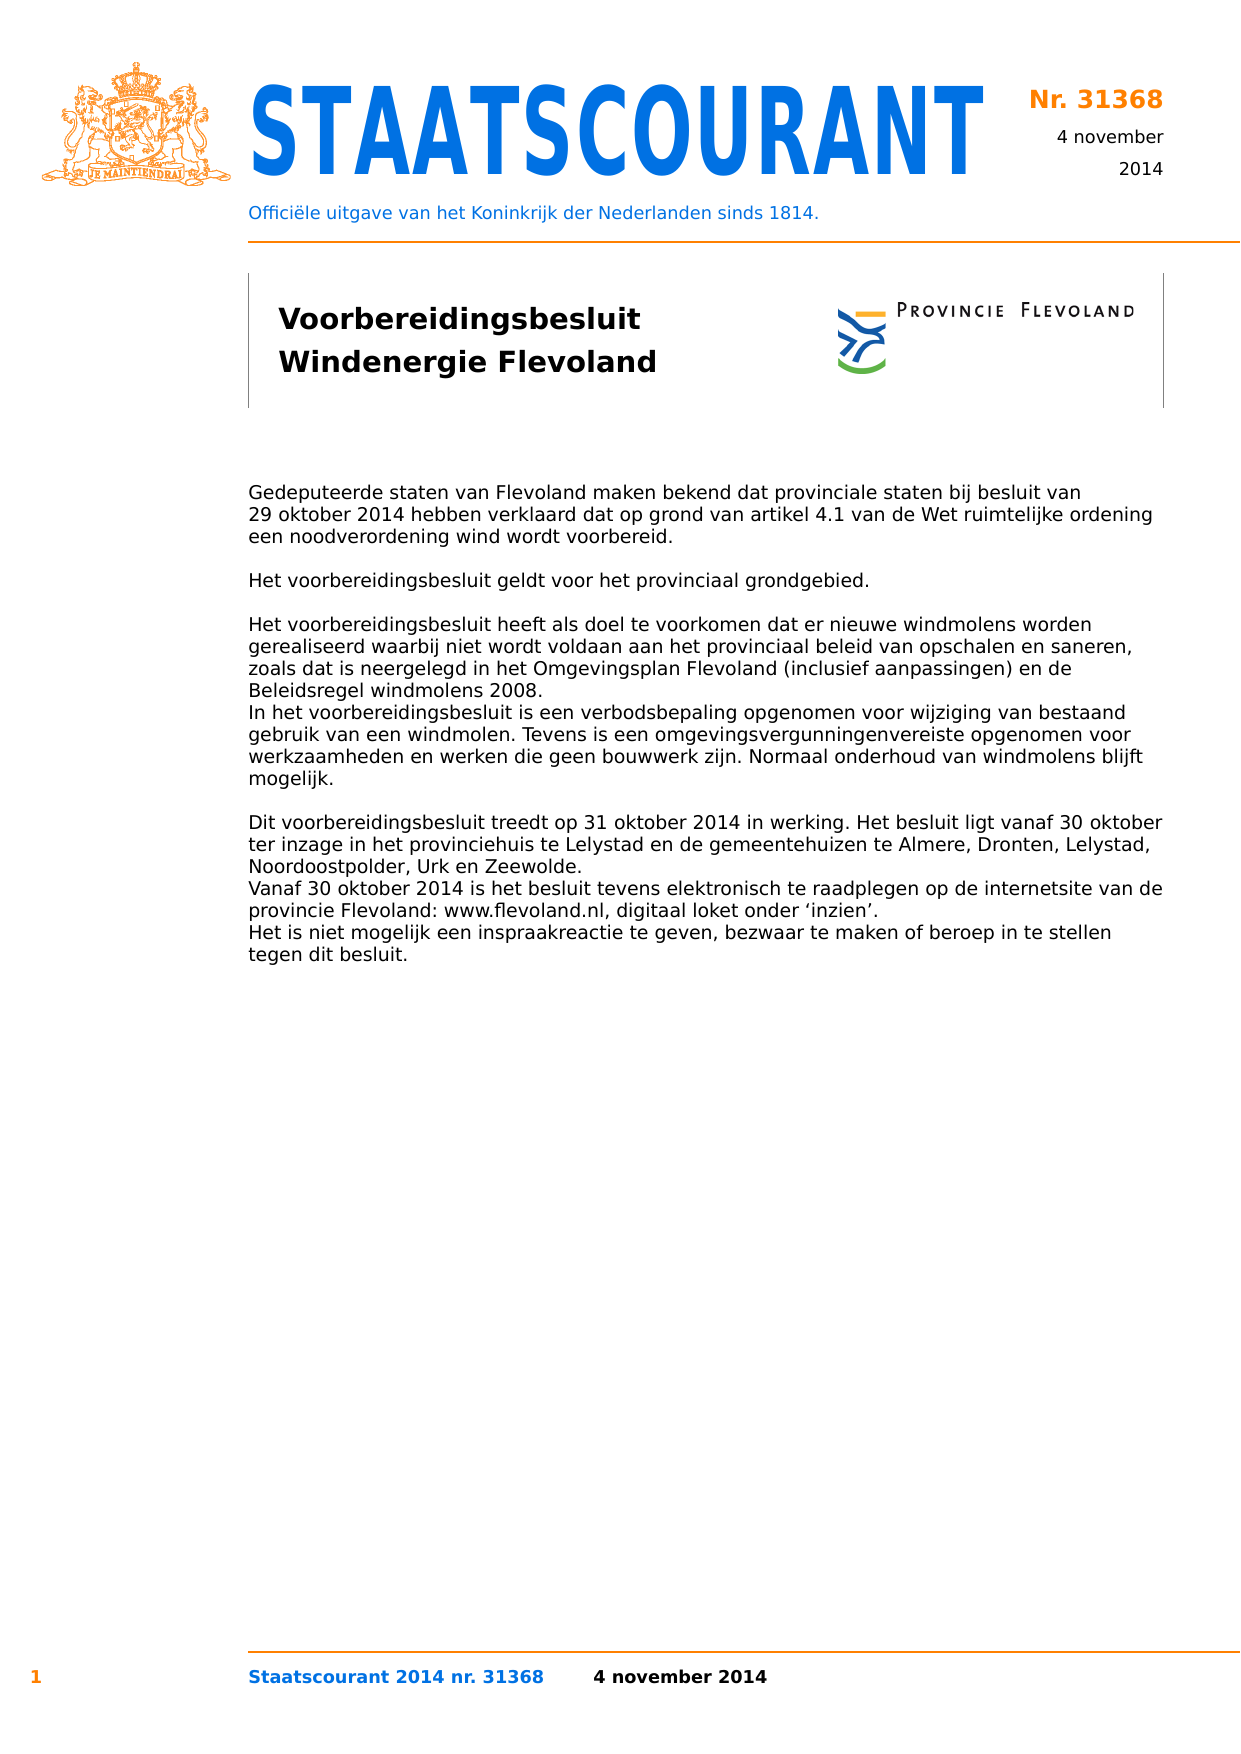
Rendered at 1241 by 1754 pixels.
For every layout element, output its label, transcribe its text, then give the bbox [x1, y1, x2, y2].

table_cell 4 november [998, 121, 1240, 153]
table_cell 2014 [998, 153, 1240, 203]
text Het voorbereidingsbesluit heeft als doel te voorkomen dat er nieuwe windmolens worden gerealiseerd waarbij niet wordt voldaan aan het provinciaal beleid van opschalen en saneren, zoals dat is neergelegd in het Omgevingsplan Flevoland (inclusief aanpassingen) en de Beleidsregel windmolens 2008. [248, 614, 1163, 702]
picture [41, 62, 231, 186]
table_header Nr. 31368 [998, 62, 1240, 121]
subtitle Voorbereidingsbesluit Windenergie Flevoland [249, 273, 1163, 408]
text Vanaf 30 oktober 2014 is het besluit tevens elektronisch te raadplegen op de internetsite van de provincie Flevoland: www.flevoland.nl, digitaal loket onder ‘inzien’. [248, 878, 1163, 922]
text Het is niet mogelijk een inspraakreactie te geven, bezwaar te maken of beroep in te stellen tegen dit besluit. [248, 922, 1163, 966]
text Gedeputeerde staten van Flevoland maken bekend dat provinciale staten bij besluit van 29 oktober 2014 hebben verklaard dat op grond van artikel 4.1 van de Wet ruimtelijke ordening een noodverordening wind wordt voorbereid. [248, 482, 1163, 548]
picture [838, 302, 1134, 374]
text Dit voorbereidingsbesluit treedt op 31 oktober 2014 in werking. Het besluit ligt vanaf 30 oktober ter inzage in het provinciehuis te Lelystad en de gemeentehuizen te Almere, Dronten, Lelystad, Noordoostpolder, Urk en Zeewolde. [248, 812, 1163, 878]
text In het voorbereidingsbesluit is een verbodsbepaling opgenomen voor wijziging van bestaand gebruik van een windmolen. Tevens is een omgevingsvergunningenvereiste opgenomen voor werkzaamheden en werken die geen bouwwerk zijn. Normaal onderhoud van windmolens blijft mogelijk. [248, 702, 1163, 790]
text Het voorbereidingsbesluit geldt voor het provinciaal grondgebied. [248, 570, 1163, 592]
table_cell Officiële uitgave van het Koninkrijk der Nederlanden sinds 1814. [248, 203, 1240, 241]
table_header STAATSCOURANT [248, 62, 998, 203]
table_header [25, 62, 248, 241]
